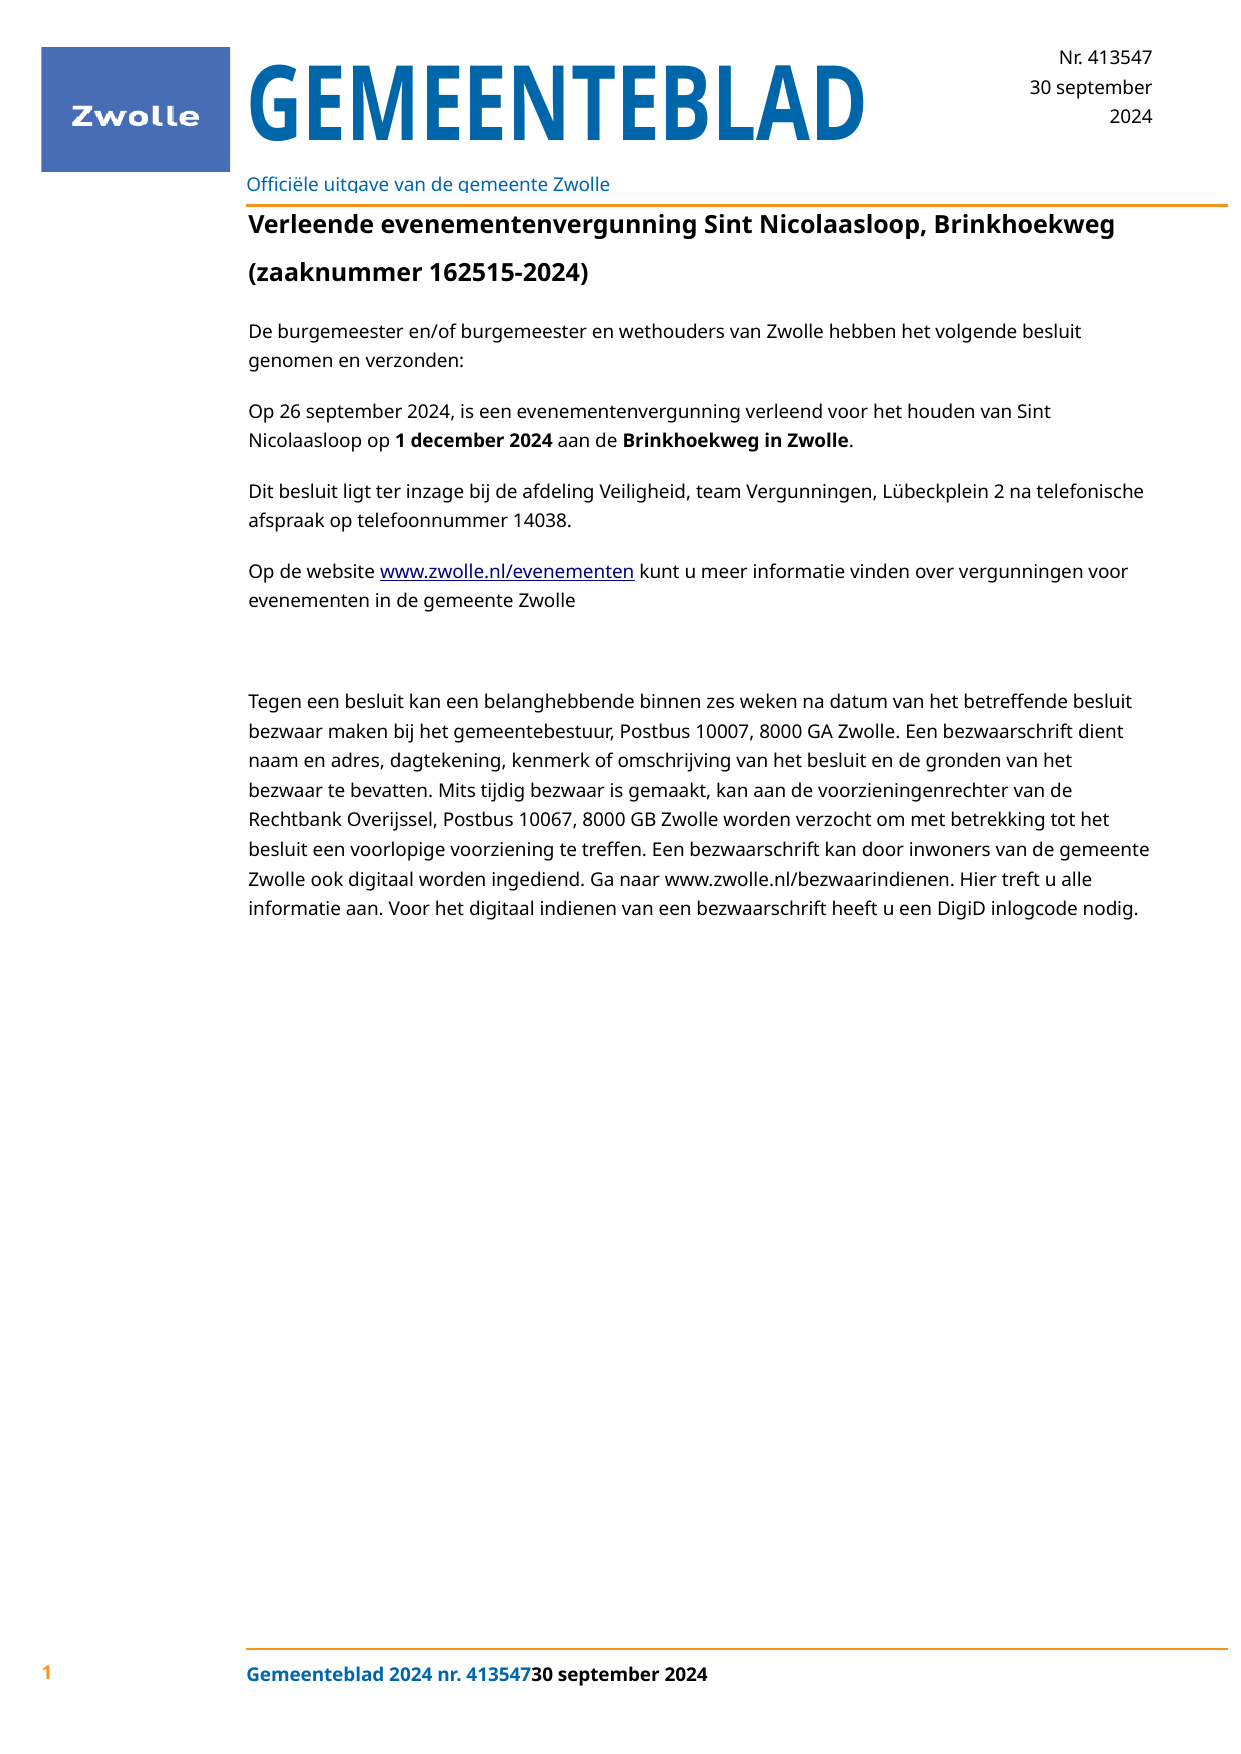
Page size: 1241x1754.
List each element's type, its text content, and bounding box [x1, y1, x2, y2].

text De burgemeester en/of burgemeester en wethouders van Zwolle hebben het volgende besluit genomen en verzonden: [248, 318, 1152, 373]
text Dit besluit ligt ter inzage bij de afdeling Veiligheid, team Vergunningen, Lübeckplein 2 na telefonische afspraak op telefoonnummer 14038. [248, 478, 1152, 533]
text Verleende evenementenvergunning Sint Nicolaasloop, Brinkhoekweg (zaaknummer 162515-2024) [248, 207, 1152, 288]
picture [41, 47, 231, 172]
text Op de website www.zwolle.nl/evenementen kunt u meer informatie vinden over vergunningen voor evenementen in de gemeente Zwolle [248, 558, 1152, 613]
text Op 26 september 2024, is een evenementenvergunning verleend voor het houden van Sint Nicolaasloop op 1 december 2024 aan de Brinkhoekweg in Zwolle. [248, 398, 1152, 453]
text Tegen een besluit kan een belanghebbende binnen zes weken na datum van het betreffende besluit bezwaar maken bij het gemeentebestuur, Postbus 10007, 8000 GA Zwolle. Een bezwaarschrift dient naam en adres, dagtekening, kenmerk of omschrijving van het besluit en de gronden van het bezwaar te bevatten. Mits tijdig bezwaar is gemaakt, kan aan de voorzieningenrechter van de Rechtbank Overijssel, Postbus 10067, 8000 GB Zwolle worden verzocht om met betrekking tot het besluit een voorlopige voorziening te treffen. Een bezwaarschrift kan door inwoners van de gemeente Zwolle ook digitaal worden ingediend. Ga naar www.zwolle.nl/bezwaarindienen. Hier treft u alle informatie aan. Voor het digitaal indienen van een bezwaarschrift heeft u een DigiD inlogcode nodig. [248, 688, 1152, 921]
